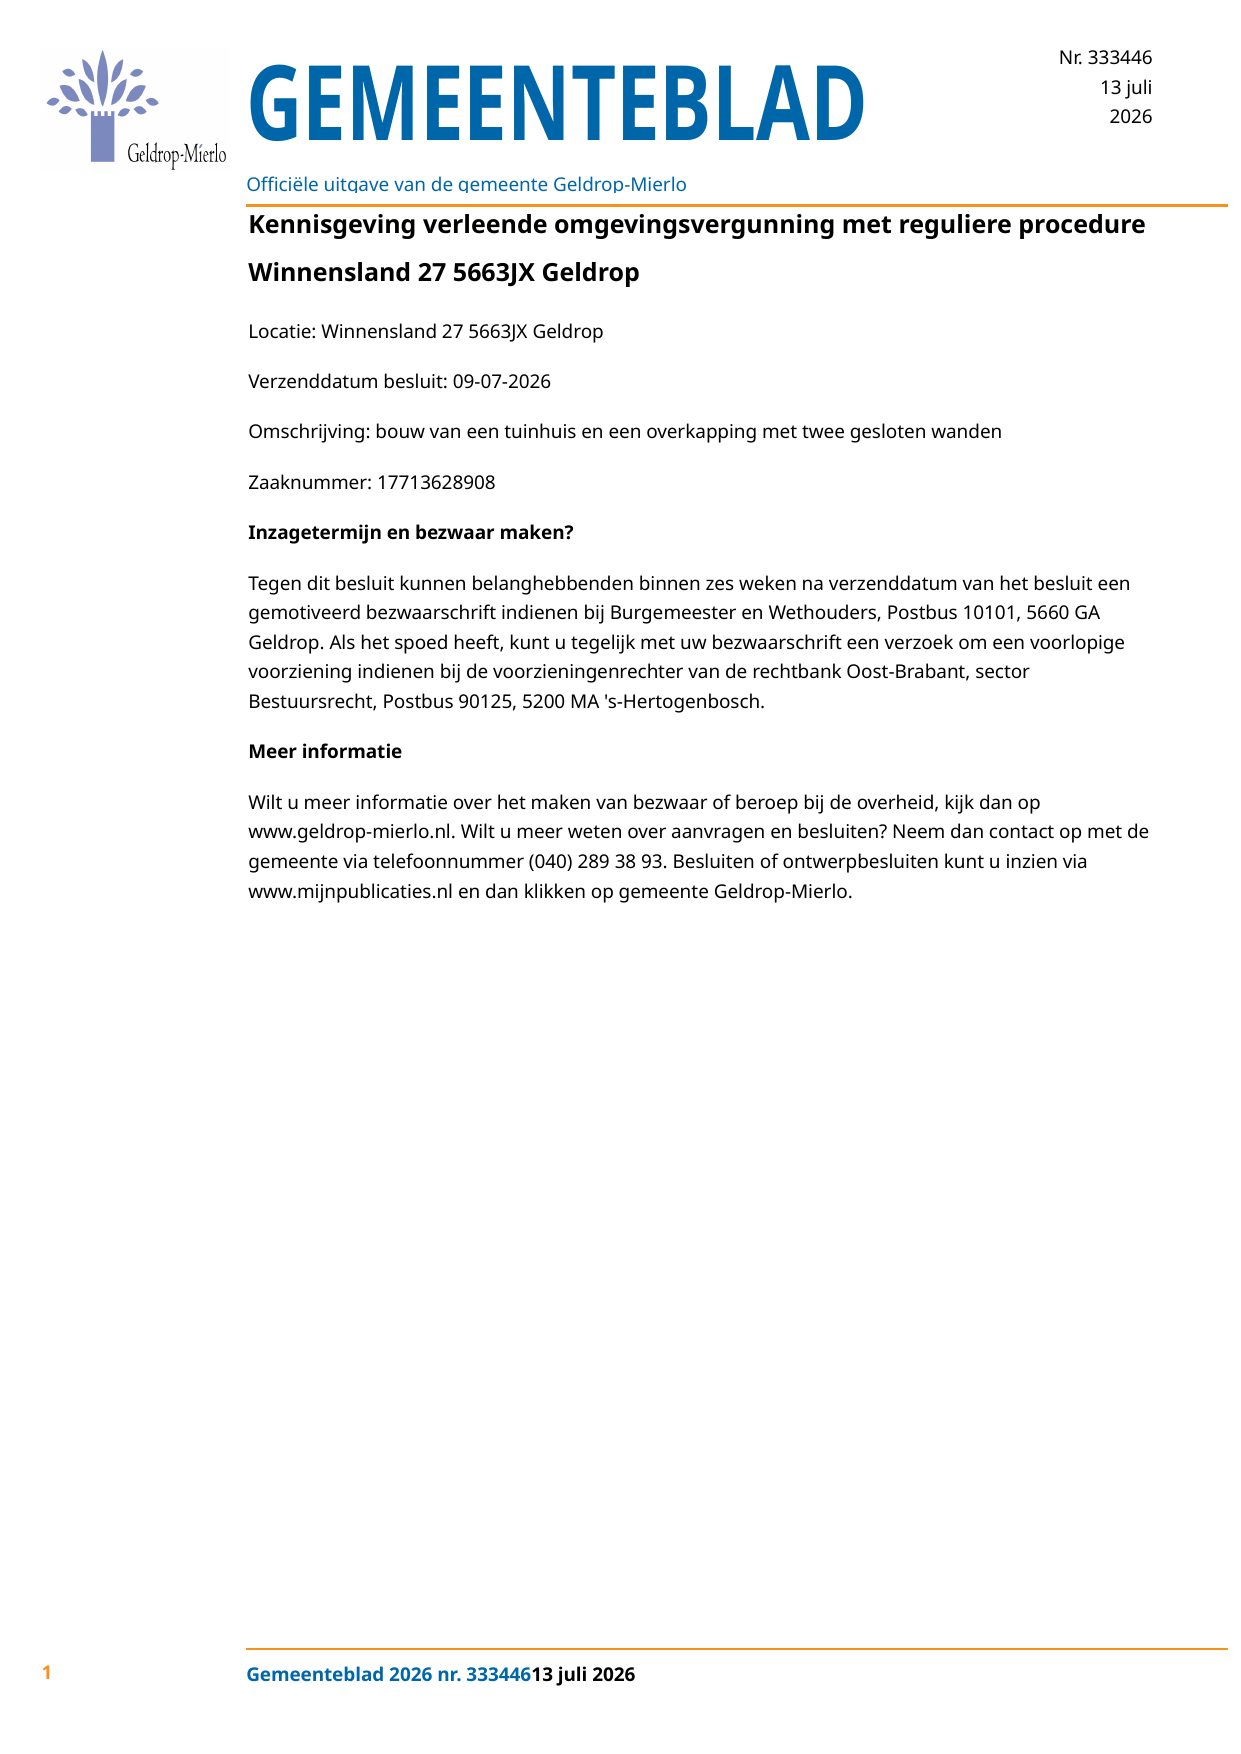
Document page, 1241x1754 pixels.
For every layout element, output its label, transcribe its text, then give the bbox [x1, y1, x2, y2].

text Omschrijving: bouw van een tuinhuis en een overkapping met twee gesloten wanden [248, 419, 1152, 444]
text Tegen dit besluit kunnen belanghebbenden binnen zes weken na verzenddatum van het besluit een gemotiveerd bezwaarschrift indienen bij Burgemeester en Wethouders, Postbus 10101, 5660 GA Geldrop. Als het spoed heeft, kunt u tegelijk met uw bezwaarschrift een verzoek om een voorlopige voorziening indienen bij de voorzieningenrechter van de rechtbank Oost-Brabant, sector Bestuursrecht, Postbus 90125, 5200 MA 's-Hertogenbosch. [248, 570, 1152, 714]
text Meer informatie [248, 739, 1152, 764]
text Kennisgeving verleende omgevingsvergunning met reguliere procedure Winnensland 27 5663JX Geldrop [248, 207, 1152, 288]
picture [41, 47, 231, 172]
text Verzenddatum besluit: 09-07-2026 [248, 368, 1152, 394]
text Wilt u meer informatie over het maken van bezwaar of beroep bij de overheid, kijk dan op www.geldrop-mierlo.nl. Wilt u meer weten over aanvragen en besluiten? Neem dan contact op met de gemeente via telefoonnummer (040) 289 38 93. Besluiten of ontwerpbesluiten kunt u inzien via www.mijnpublicaties.nl en dan klikken op gemeente Geldrop-Mierlo. [248, 789, 1152, 904]
text Locatie: Winnensland 27 5663JX Geldrop [248, 318, 1152, 344]
text Zaaknummer: 17713628908 [248, 469, 1152, 495]
text Inzagetermijn en bezwaar maken? [248, 519, 1152, 545]
